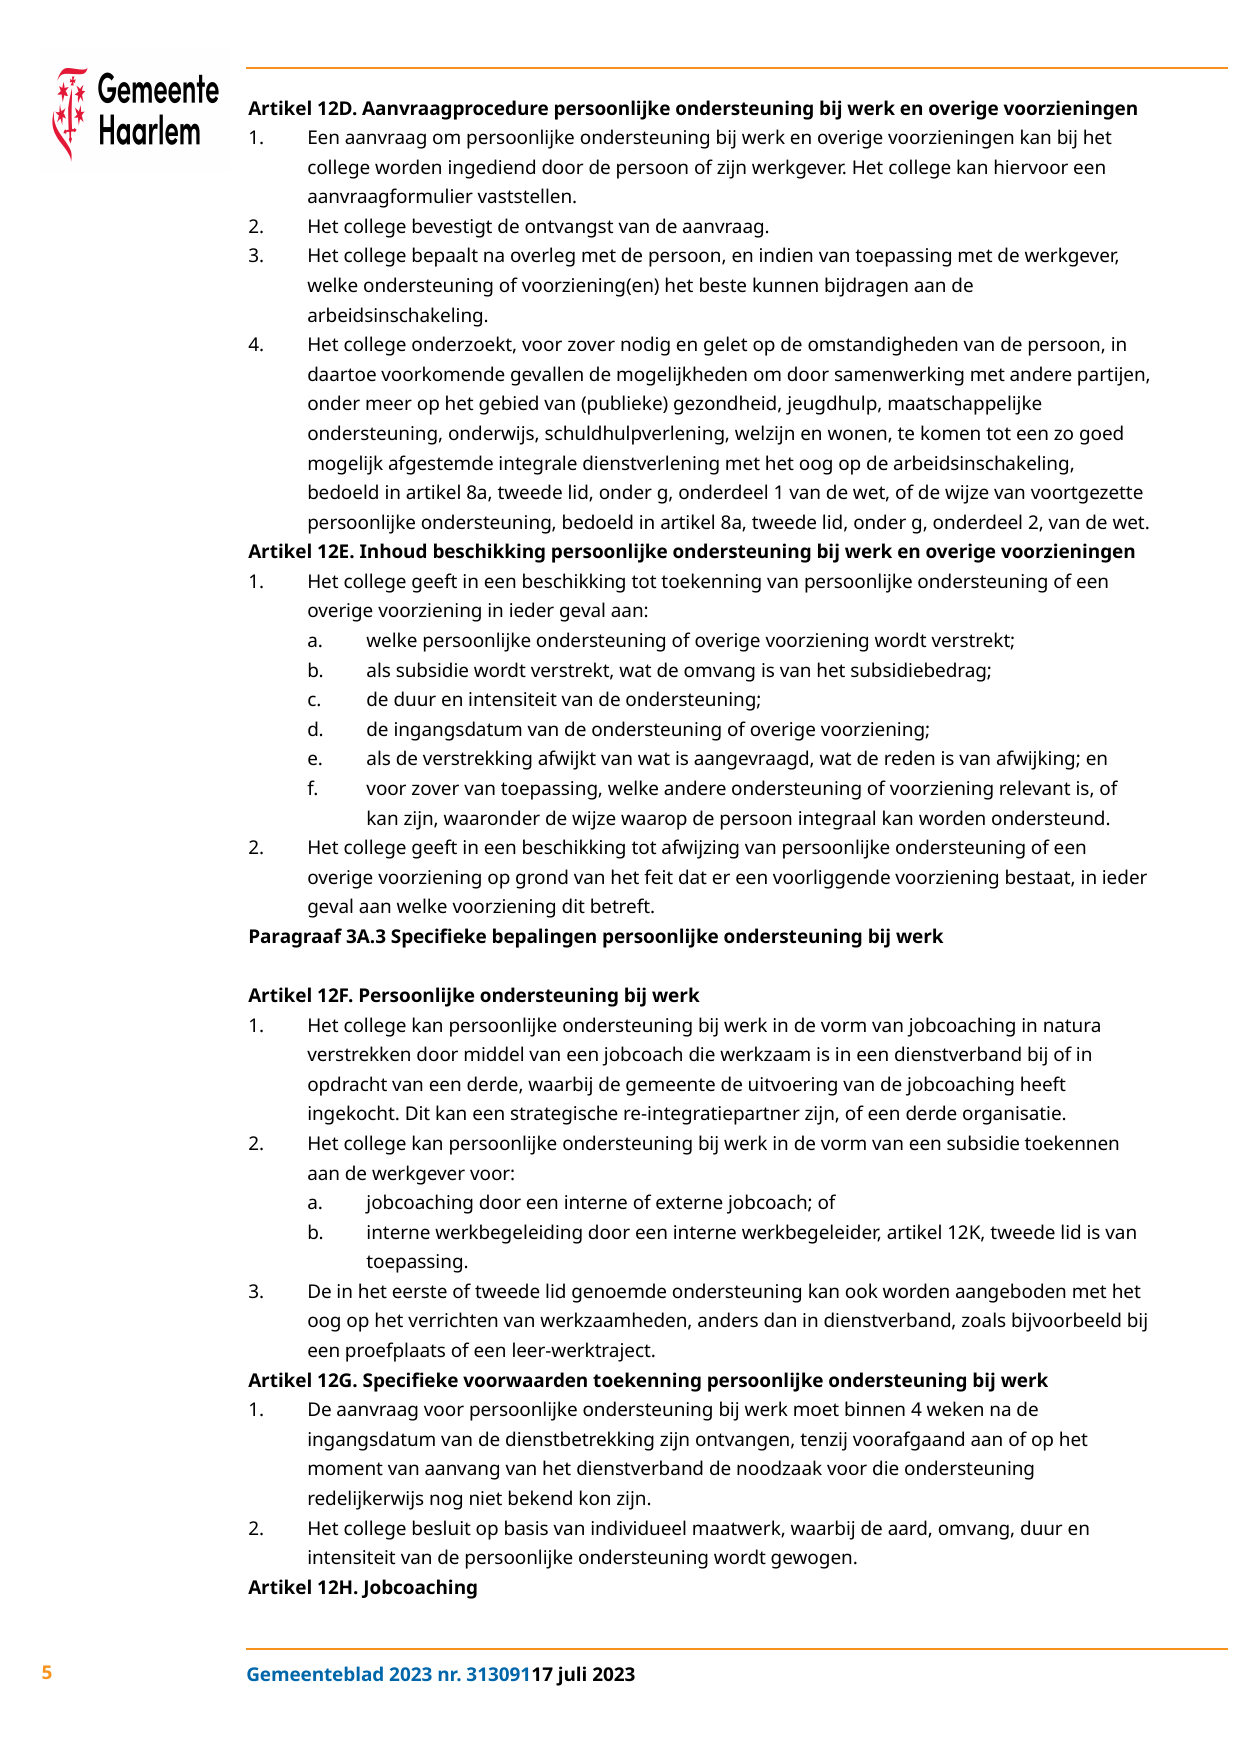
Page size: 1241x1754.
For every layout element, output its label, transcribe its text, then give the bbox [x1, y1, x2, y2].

list Het college geeft in een beschikking tot afwijzing van persoonlijke ondersteuning of een overige voorziening op grond van het feit dat er een voorliggende voorziening bestaat, in ieder geval aan welke voorziening dit betreft. [248, 834, 1152, 919]
list welke persoonlijke ondersteuning of overige voorziening wordt verstrekt; [307, 627, 1152, 653]
list Het college kan persoonlijke ondersteuning bij werk in de vorm van een subsidie toekennen aan de werkgever voor: [248, 1130, 1152, 1186]
list jobcoaching door een interne of externe jobcoach; of [307, 1189, 1152, 1215]
list de duur en intensiteit van de ondersteuning; [307, 686, 1152, 712]
list Het college kan persoonlijke ondersteuning bij werk in de vorm van jobcoaching in natura verstrekken door middel van een jobcoach die werkzaam is in een dienstverband bij of in opdracht van een derde, waarbij de gemeente de uitvoering van de jobcoaching heeft ingekocht. Dit kan een strategische re-integratiepartner zijn, of een derde organisatie. [248, 1012, 1152, 1126]
list Het college bevestigt de ontvangst van de aanvraag. [248, 213, 1152, 239]
list als subsidie wordt verstrekt, wat de omvang is van het subsidiebedrag; [307, 657, 1152, 683]
text Paragraaf 3A.3 Specifieke bepalingen persoonlijke ondersteuning bij werk [248, 923, 1152, 949]
picture [41, 47, 231, 172]
list Het college besluit op basis van individueel maatwerk, waarbij de aard, omvang, duur en intensiteit van de persoonlijke ondersteuning wordt gewogen. [248, 1515, 1152, 1570]
text Artikel 12G. Specifieke voorwaarden toekenning persoonlijke ondersteuning bij werk [248, 1367, 1152, 1393]
list De aanvraag voor persoonlijke ondersteuning bij werk moet binnen 4 weken na de ingangsdatum van de dienstbetrekking zijn ontvangen, tenzij voorafgaand aan of op het moment van aanvang van het dienstverband de noodzaak voor die ondersteuning redelijkerwijs nog niet bekend kon zijn. [248, 1396, 1152, 1511]
text Artikel 12E. Inhoud beschikking persoonlijke ondersteuning bij werk en overige voorzieningen [248, 538, 1152, 564]
text Artikel 12D. Aanvraagprocedure persoonlijke ondersteuning bij werk en overige voorzieningen [248, 95, 1152, 121]
list Het college geeft in een beschikking tot toekenning van persoonlijke ondersteuning of een overige voorziening in ieder geval aan: [248, 568, 1152, 623]
text Artikel 12H. Jobcoaching [248, 1574, 1152, 1600]
list Een aanvraag om persoonlijke ondersteuning bij werk en overige voorzieningen kan bij het college worden ingediend door de persoon of zijn werkgever. Het college kan hiervoor een aanvraagformulier vaststellen. [248, 124, 1152, 209]
list interne werkbegeleiding door een interne werkbegeleider, artikel 12K, tweede lid is van toepassing. [307, 1219, 1152, 1274]
list als de verstrekking afwijkt van wat is aangevraagd, wat de reden is van afwijking; en [307, 746, 1152, 771]
list De in het eerste of tweede lid genoemde ondersteuning kan ook worden aangeboden met het oog op het verrichten van werkzaamheden, anders dan in dienstverband, zoals bijvoorbeeld bij een proefplaats of een leer-werktraject. [248, 1278, 1152, 1363]
list Het college onderzoekt, voor zover nodig en gelet op de omstandigheden van de persoon, in daartoe voorkomende gevallen de mogelijkheden om door samenwerking met andere partijen, onder meer op het gebied van (publieke) gezondheid, jeugdhulp, maatschappelijke ondersteuning, onderwijs, schuldhulpverlening, welzijn en wonen, te komen tot een zo goed mogelijk afgestemde integrale dienstverlening met het oog op de arbeidsinschakeling, bedoeld in artikel 8a, tweede lid, onder g, onderdeel 1 van de wet, of de wijze van voortgezette persoonlijke ondersteuning, bedoeld in artikel 8a, tweede lid, onder g, onderdeel 2, van de wet. [248, 331, 1152, 535]
list voor zover van toepassing, welke andere ondersteuning of voorziening relevant is, of kan zijn, waaronder de wijze waarop de persoon integraal kan worden ondersteund. [307, 775, 1152, 831]
text Artikel 12F. Persoonlijke ondersteuning bij werk [248, 982, 1152, 1008]
list Het college bepaalt na overleg met de persoon, en indien van toepassing met de werkgever, welke ondersteuning of voorziening(en) het beste kunnen bijdragen aan de arbeidsinschakeling. [248, 243, 1152, 328]
list de ingangsdatum van de ondersteuning of overige voorziening; [307, 716, 1152, 742]
